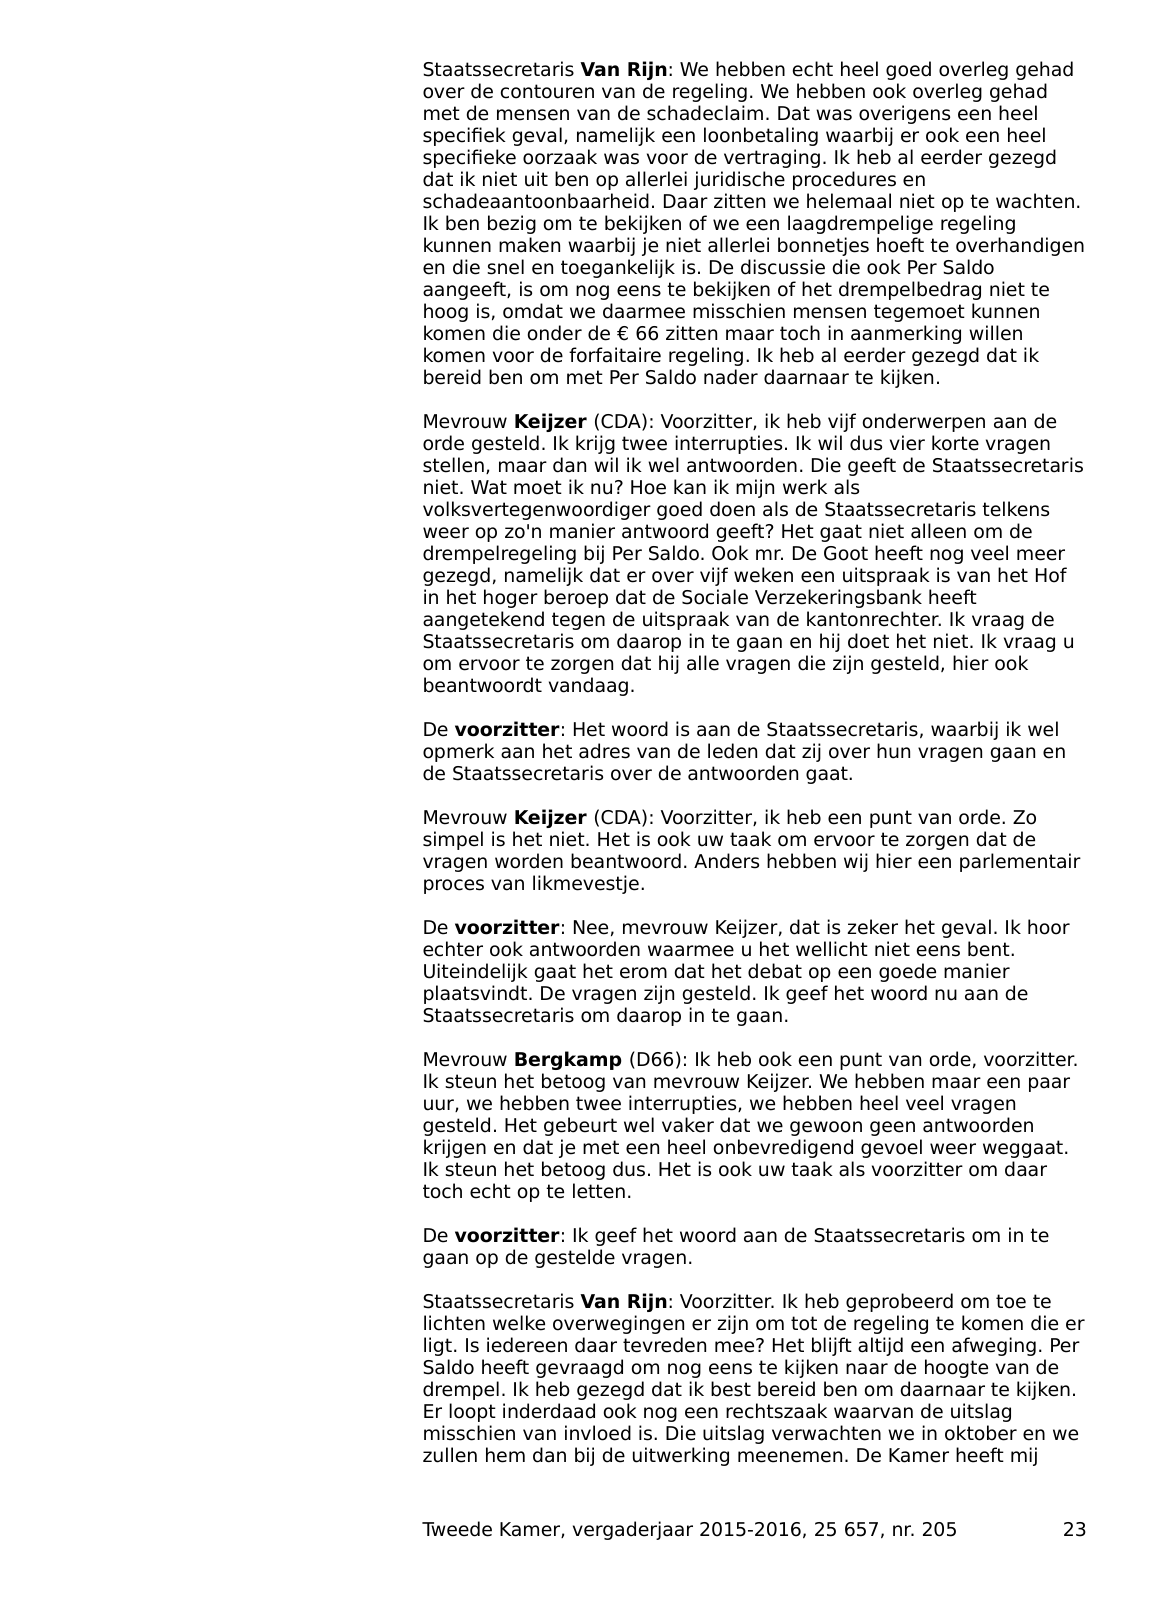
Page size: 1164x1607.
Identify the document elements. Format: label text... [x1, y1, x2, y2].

text Staatssecretaris Van Rijn: Voorzitter. Ik heb geprobeerd om toe te lichten welke overwegingen er zijn om tot de regeling te komen die er ligt. Is iedereen daar tevreden mee? Het blijft altijd een afweging. Per Saldo heeft gevraagd om nog eens te kijken naar de hoogte van de drempel. Ik heb gezegd dat ik best bereid ben om daarnaar te kijken. Er loopt inderdaad ook nog een rechtszaak waarvan de uitslag misschien van invloed is. Die uitslag verwachten we in oktober en we zullen hem dan bij de uitwerking meenemen. De Kamer heeft mij [422, 1291, 1087, 1467]
text De voorzitter: Nee, mevrouw Keijzer, dat is zeker het geval. Ik hoor echter ook antwoorden waarmee u het wellicht niet eens bent. Uiteindelijk gaat het erom dat het debat op een goede manier plaatsvindt. De vragen zijn gesteld. Ik geef het woord nu aan de Staatssecretaris om daarop in te gaan. [422, 917, 1087, 1027]
text De voorzitter: Het woord is aan de Staatssecretaris, waarbij ik wel opmerk aan het adres van de leden dat zij over hun vragen gaan en de Staatssecretaris over de antwoorden gaat. [422, 719, 1087, 785]
text De voorzitter: Ik geef het woord aan de Staatssecretaris om in te gaan op de gestelde vragen. [422, 1225, 1087, 1269]
text Mevrouw Keijzer (CDA): Voorzitter, ik heb een punt van orde. Zo simpel is het niet. Het is ook uw taak om ervoor te zorgen dat de vragen worden beantwoord. Anders hebben wij hier een parlementair proces van likmevestje. [422, 807, 1087, 895]
text Staatssecretaris Van Rijn: We hebben echt heel goed overleg gehad over de contouren van de regeling. We hebben ook overleg gehad met de mensen van de schadeclaim. Dat was overigens een heel specifiek geval, namelijk een loonbetaling waarbij er ook een heel specifieke oorzaak was voor de vertraging. Ik heb al eerder gezegd dat ik niet uit ben op allerlei juridische procedures en schadeaantoonbaarheid. Daar zitten we helemaal niet op te wachten. Ik ben bezig om te bekijken of we een laagdrempelige regeling kunnen maken waarbij je niet allerlei bonnetjes hoeft te overhandigen en die snel en toegankelijk is. De discussie die ook Per Saldo aangeeft, is om nog eens te bekijken of het drempelbedrag niet te hoog is, omdat we daarmee misschien mensen tegemoet kunnen komen die onder de € 66 zitten maar toch in aanmerking willen komen voor de forfaitaire regeling. Ik heb al eerder gezegd dat ik bereid ben om met Per Saldo nader daarnaar te kijken. [422, 59, 1087, 389]
text Mevrouw Keijzer (CDA): Voorzitter, ik heb vijf onderwerpen aan de orde gesteld. Ik krijg twee interrupties. Ik wil dus vier korte vragen stellen, maar dan wil ik wel antwoorden. Die geeft de Staatssecretaris niet. Wat moet ik nu? Hoe kan ik mijn werk als volksvertegenwoordiger goed doen als de Staatssecretaris telkens weer op zo'n manier antwoord geeft? Het gaat niet alleen om de drempelregeling bij Per Saldo. Ook mr. De Goot heeft nog veel meer gezegd, namelijk dat er over vijf weken een uitspraak is van het Hof in het hoger beroep dat de Sociale Verzekeringsbank heeft aangetekend tegen de uitspraak van de kantonrechter. Ik vraag de Staatssecretaris om daarop in te gaan en hij doet het niet. Ik vraag u om ervoor te zorgen dat hij alle vragen die zijn gesteld, hier ook beantwoordt vandaag. [422, 411, 1087, 697]
text Mevrouw Bergkamp (D66): Ik heb ook een punt van orde, voorzitter. Ik steun het betoog van mevrouw Keijzer. We hebben maar een paar uur, we hebben twee interrupties, we hebben heel veel vragen gesteld. Het gebeurt wel vaker dat we gewoon geen antwoorden krijgen en dat je met een heel onbevredigend gevoel weer weggaat. Ik steun het betoog dus. Het is ook uw taak als voorzitter om daar toch echt op te letten. [422, 1049, 1087, 1203]
